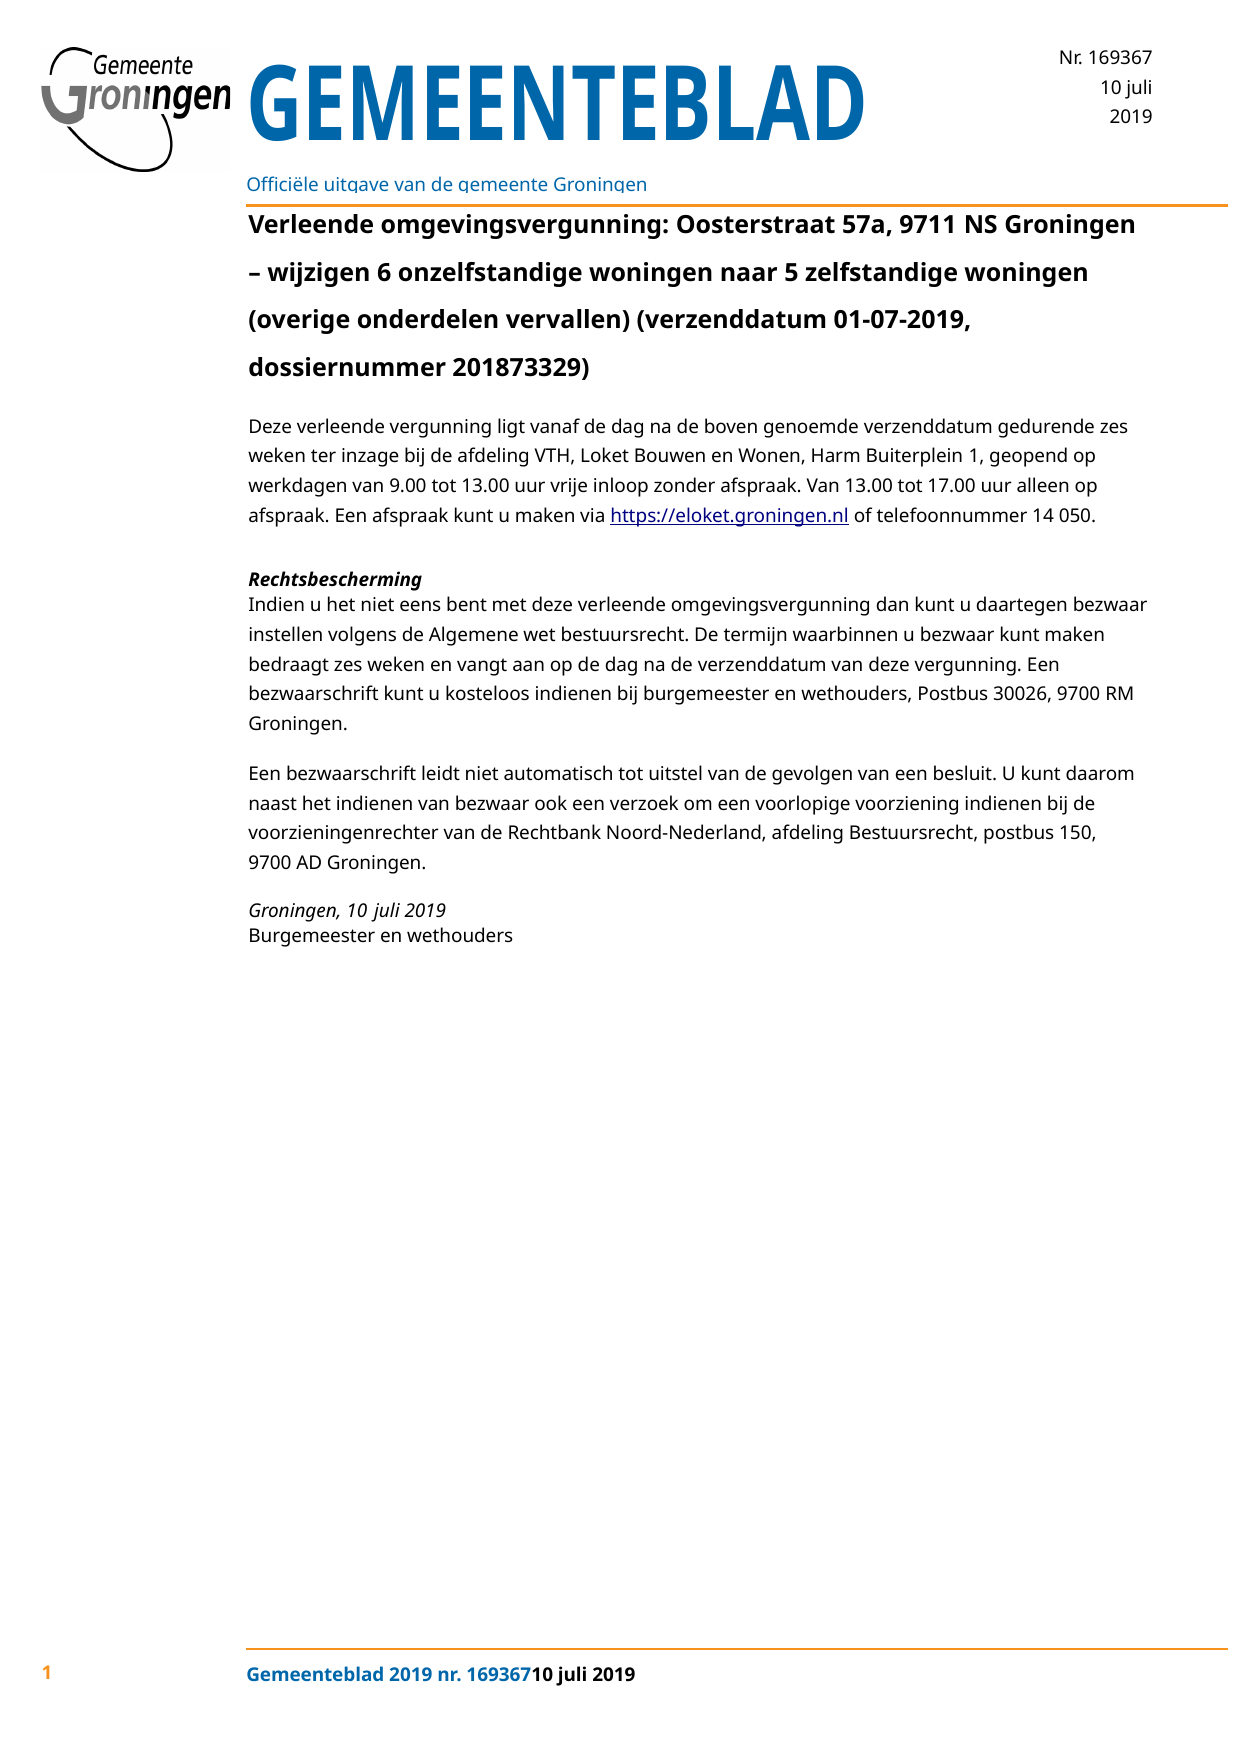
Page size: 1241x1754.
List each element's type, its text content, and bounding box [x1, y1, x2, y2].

text Rechtsbescherming [248, 566, 1152, 592]
text Indien u het niet eens bent met deze verleende omgevingsvergunning dan kunt u daartegen bezwaar instellen volgens de Algemene wet bestuursrecht. De termijn waarbinnen u bezwaar kunt maken bedraagt zes weken en vangt aan op de dag na de verzenddatum van deze vergunning. Een bezwaarschrift kunt u kosteloos indienen bij burgemeester en wethouders, Postbus 30026, 9700 RM Groningen. [248, 592, 1152, 736]
text Een bezwaarschrift leidt niet automatisch tot uitstel van de gevolgen van een besluit. U kunt daarom naast het indienen van bezwaar ook een verzoek om een voorlopige voorziening indienen bij de voorzieningenrechter van de Rechtbank Noord-Nederland, afdeling Bestuursrecht, postbus 150, 9700 AD Groningen. [248, 760, 1152, 875]
text Verleende omgevingsvergunning: Oosterstraat 57a, 9711 NS Groningen – wijzigen 6 onzelfstandige woningen naar 5 zelfstandige woningen (overige onderdelen vervallen) (verzenddatum 01-07-2019, dossiernummer 201873329) [248, 207, 1152, 384]
text Burgemeester en wethouders [248, 923, 1152, 948]
text Deze verleende vergunning ligt vanaf de dag na de boven genoemde verzenddatum gedurende zes weken ter inzage bij de afdeling VTH, Loket Bouwen en Wonen, Harm Buiterplein 1, geopend op werkdagen van 9.00 tot 13.00 uur vrije inloop zonder afspraak. Van 13.00 tot 17.00 uur alleen op afspraak. Een afspraak kunt u maken via https://eloket.groningen.nl of telefoonnummer 14 050. [248, 413, 1152, 528]
picture [41, 47, 231, 172]
text Groningen, 10 juli 2019 [248, 897, 1152, 923]
